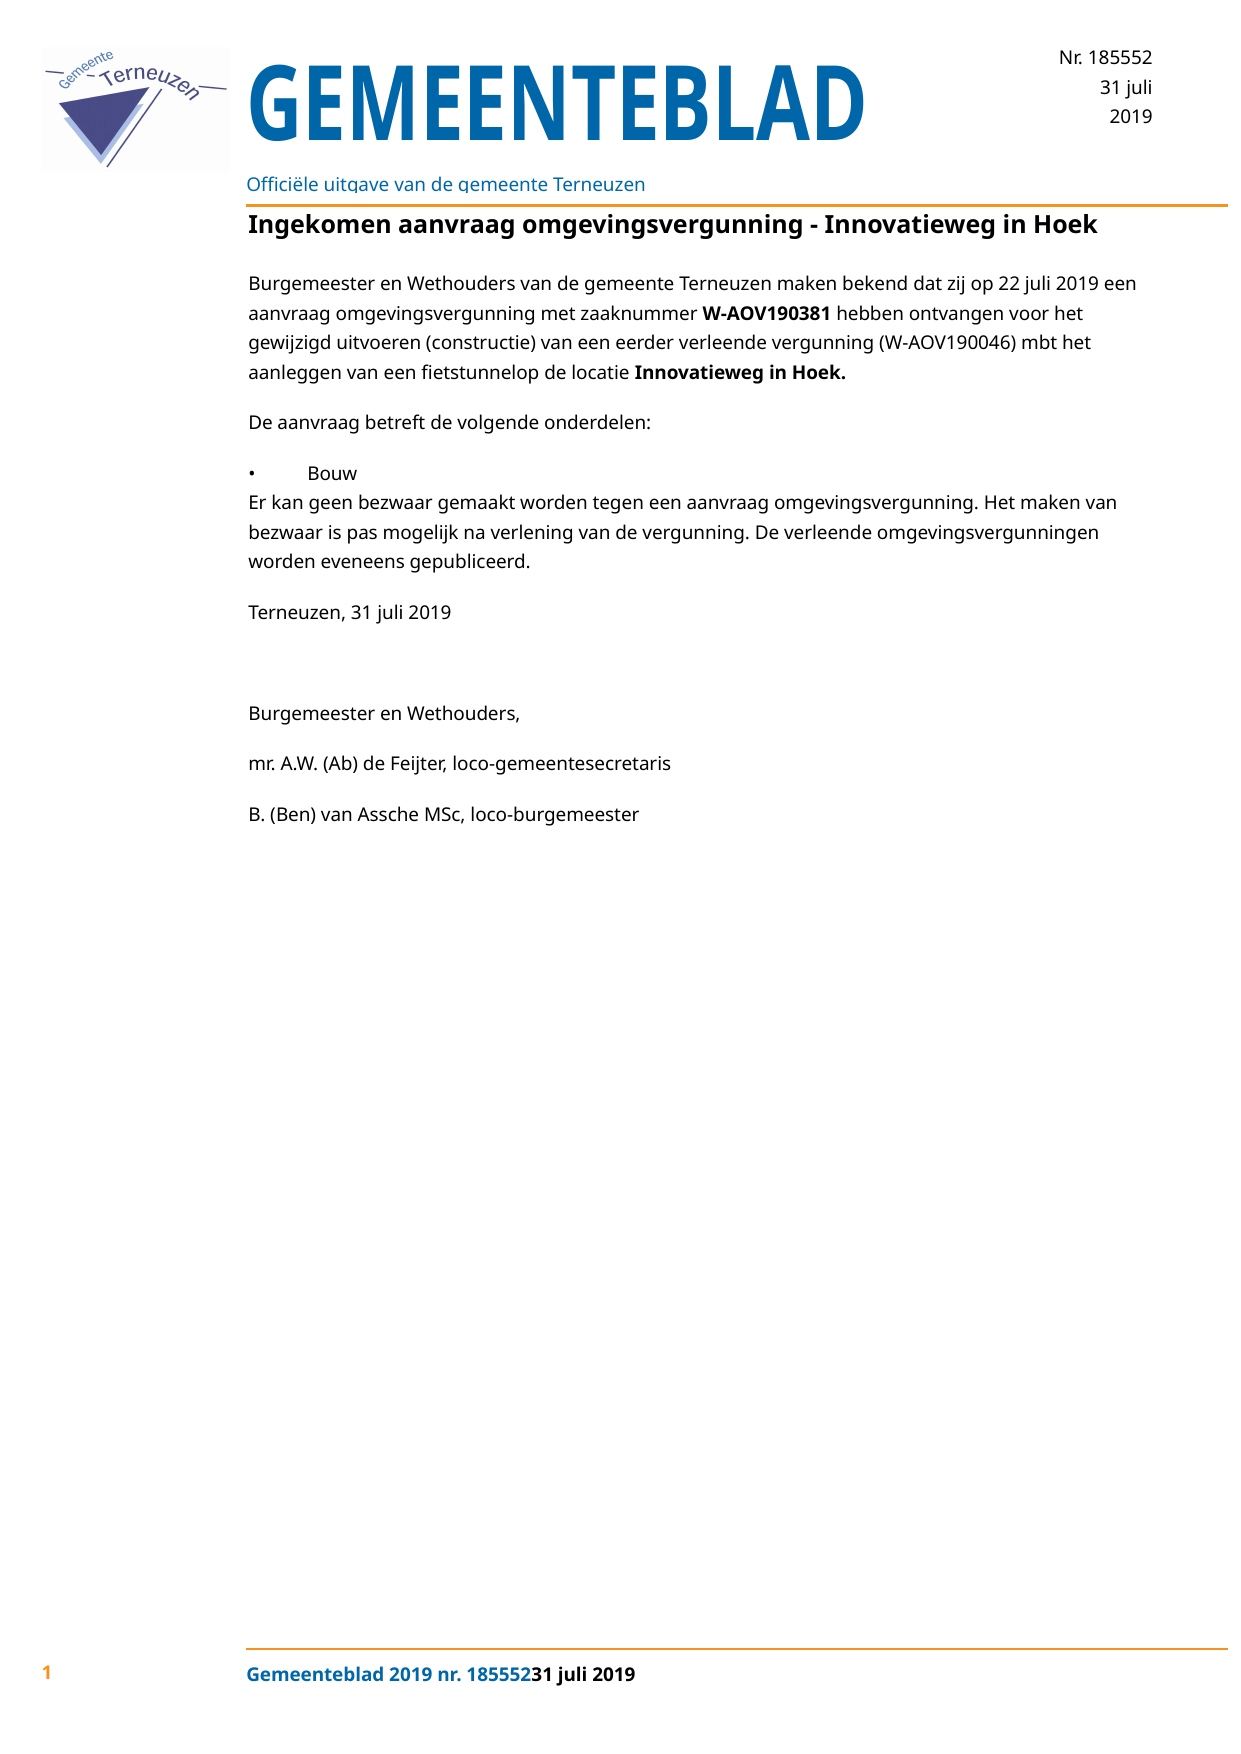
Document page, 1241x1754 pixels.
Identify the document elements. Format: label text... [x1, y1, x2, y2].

text Er kan geen bezwaar gemaakt worden tegen een aanvraag omgevingsvergunning. Het maken van bezwaar is pas mogelijk na verlening van de vergunning. De verleende omgevingsvergunningen worden eveneens gepubliceerd. [248, 489, 1152, 574]
text Terneuzen, 31 juli 2019 [248, 599, 1152, 625]
picture [41, 47, 231, 172]
list Bouw [248, 460, 1152, 486]
text Burgemeester en Wethouders, [248, 700, 1152, 726]
text De aanvraag betreft de volgende onderdelen: [248, 409, 1152, 435]
text B. (Ben) van Assche MSc, loco-burgemeester [248, 801, 1152, 826]
text Burgemeester en Wethouders van de gemeente Terneuzen maken bekend dat zij op 22 juli 2019 een aanvraag omgevingsvergunning met zaaknummer W-AOV190381 hebben ontvangen voor het gewijzigd uitvoeren (constructie) van een eerder verleende vergunning (W-AOV190046) mbt het aanleggen van een fietstunnelop de locatie Innovatieweg in Hoek. [248, 270, 1152, 385]
text Ingekomen aanvraag omgevingsvergunning - Innovatieweg in Hoek [248, 207, 1152, 241]
text mr. A.W. (Ab) de Feijter, loco-gemeentesecretaris [248, 750, 1152, 776]
